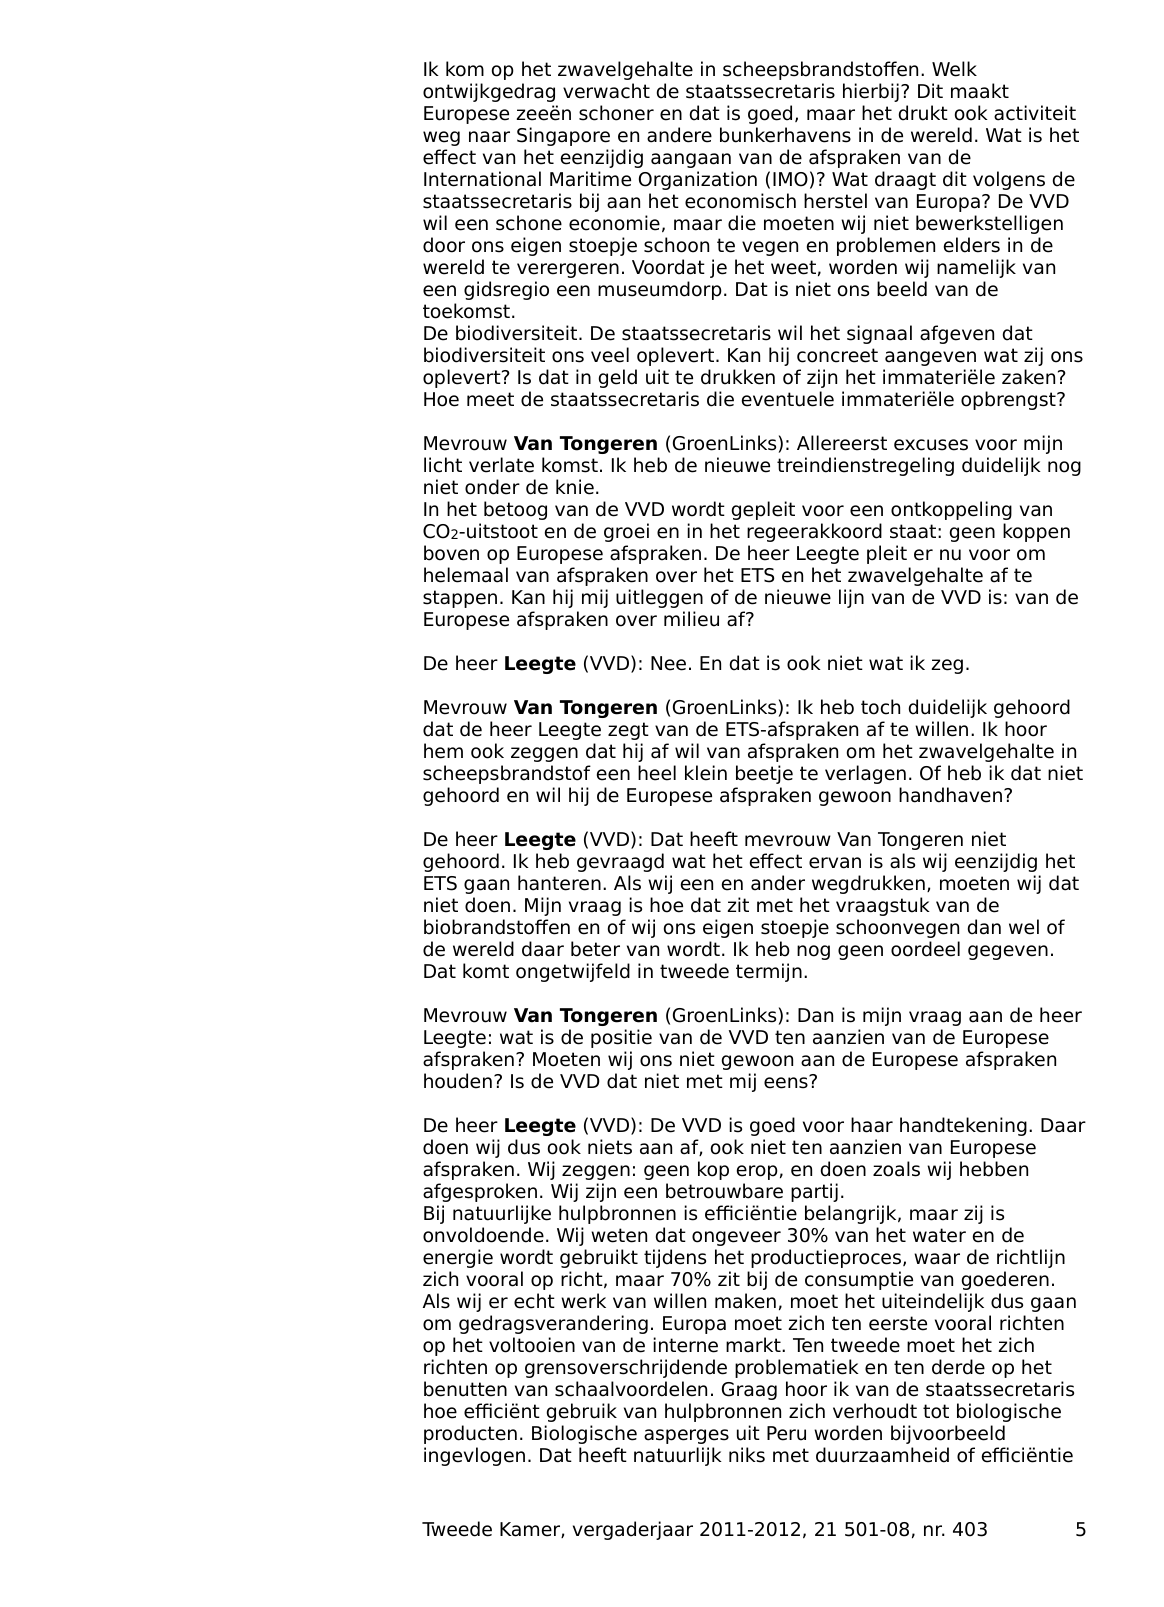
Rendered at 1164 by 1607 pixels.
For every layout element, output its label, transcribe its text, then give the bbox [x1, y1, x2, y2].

text Ik kom op het zwavelgehalte in scheepsbrandstoffen. Welk ontwijkgedrag verwacht de staatssecretaris hierbij? Dit maakt Europese zeeën schoner en dat is goed, maar het drukt ook activiteit weg naar Singapore en andere bunkerhavens in de wereld. Wat is het effect van het eenzijdig aangaan van de afspraken van de International Maritime Organization (IMO)? Wat draagt dit volgens de staatssecretaris bij aan het economisch herstel van Europa? De VVD wil een schone economie, maar die moeten wij niet bewerkstelligen door ons eigen stoepje schoon te vegen en problemen elders in de wereld te verergeren. Voordat je het weet, worden wij namelijk van een gidsregio een museumdorp. Dat is niet ons beeld van de toekomst. [422, 59, 1087, 323]
text De heer Leegte (VVD): Dat heeft mevrouw Van Tongeren niet gehoord. Ik heb gevraagd wat het effect ervan is als wij eenzijdig het ETS gaan hanteren. Als wij een en ander wegdrukken, moeten wij dat niet doen. Mijn vraag is hoe dat zit met het vraagstuk van de biobrandstoffen en of wij ons eigen stoepje schoonvegen dan wel of de wereld daar beter van wordt. Ik heb nog geen oordeel gegeven. Dat komt ongetwijfeld in tweede termijn. [422, 829, 1087, 983]
text De heer Leegte (VVD): De VVD is goed voor haar handtekening. Daar doen wij dus ook niets aan af, ook niet ten aanzien van Europese afspraken. Wij zeggen: geen kop erop, en doen zoals wij hebben afgesproken. Wij zijn een betrouwbare partij. [422, 1115, 1087, 1203]
text Mevrouw Van Tongeren (GroenLinks): Allereerst excuses voor mijn licht verlate komst. Ik heb de nieuwe treindienstregeling duidelijk nog niet onder de knie. [422, 433, 1087, 499]
text Mevrouw Van Tongeren (GroenLinks): Ik heb toch duidelijk gehoord dat de heer Leegte zegt van de ETS-afspraken af te willen. Ik hoor hem ook zeggen dat hij af wil van afspraken om het zwavelgehalte in scheepsbrandstof een heel klein beetje te verlagen. Of heb ik dat niet gehoord en wil hij de Europese afspraken gewoon handhaven? [422, 697, 1087, 807]
text Mevrouw Van Tongeren (GroenLinks): Dan is mijn vraag aan de heer Leegte: wat is de positie van de VVD ten aanzien van de Europese afspraken? Moeten wij ons niet gewoon aan de Europese afspraken houden? Is de VVD dat niet met mij eens? [422, 1005, 1087, 1093]
text Bij natuurlijke hulpbronnen is efficiëntie belangrijk, maar zij is onvoldoende. Wij weten dat ongeveer 30% van het water en de energie wordt gebruikt tijdens het productieproces, waar de richtlijn zich vooral op richt, maar 70% zit bij de consumptie van goederen. Als wij er echt werk van willen maken, moet het uiteindelijk dus gaan om gedragsverandering. Europa moet zich ten eerste vooral richten op het voltooien van de interne markt. Ten tweede moet het zich richten op grensoverschrijdende problematiek en ten derde op het benutten van schaalvoordelen. Graag hoor ik van de staatssecretaris hoe efficiënt gebruik van hulpbronnen zich verhoudt tot biologische producten. Biologische asperges uit Peru worden bijvoorbeeld ingevlogen. Dat heeft natuurlijk niks met duurzaamheid of efficiëntie [422, 1203, 1087, 1467]
text De biodiversiteit. De staatssecretaris wil het signaal afgeven dat biodiversiteit ons veel oplevert. Kan hij concreet aangeven wat zij ons oplevert? Is dat in geld uit te drukken of zijn het immateriële zaken? Hoe meet de staatssecretaris die eventuele immateriële opbrengst? [422, 323, 1087, 411]
text In het betoog van de VVD wordt gepleit voor een ontkoppeling van CO2-uitstoot en de groei en in het regeerakkoord staat: geen koppen boven op Europese afspraken. De heer Leegte pleit er nu voor om helemaal van afspraken over het ETS en het zwavelgehalte af te stappen. Kan hij mij uitleggen of de nieuwe lijn van de VVD is: van de Europese afspraken over milieu af? [422, 499, 1087, 631]
text De heer Leegte (VVD): Nee. En dat is ook niet wat ik zeg. [422, 653, 1087, 675]
